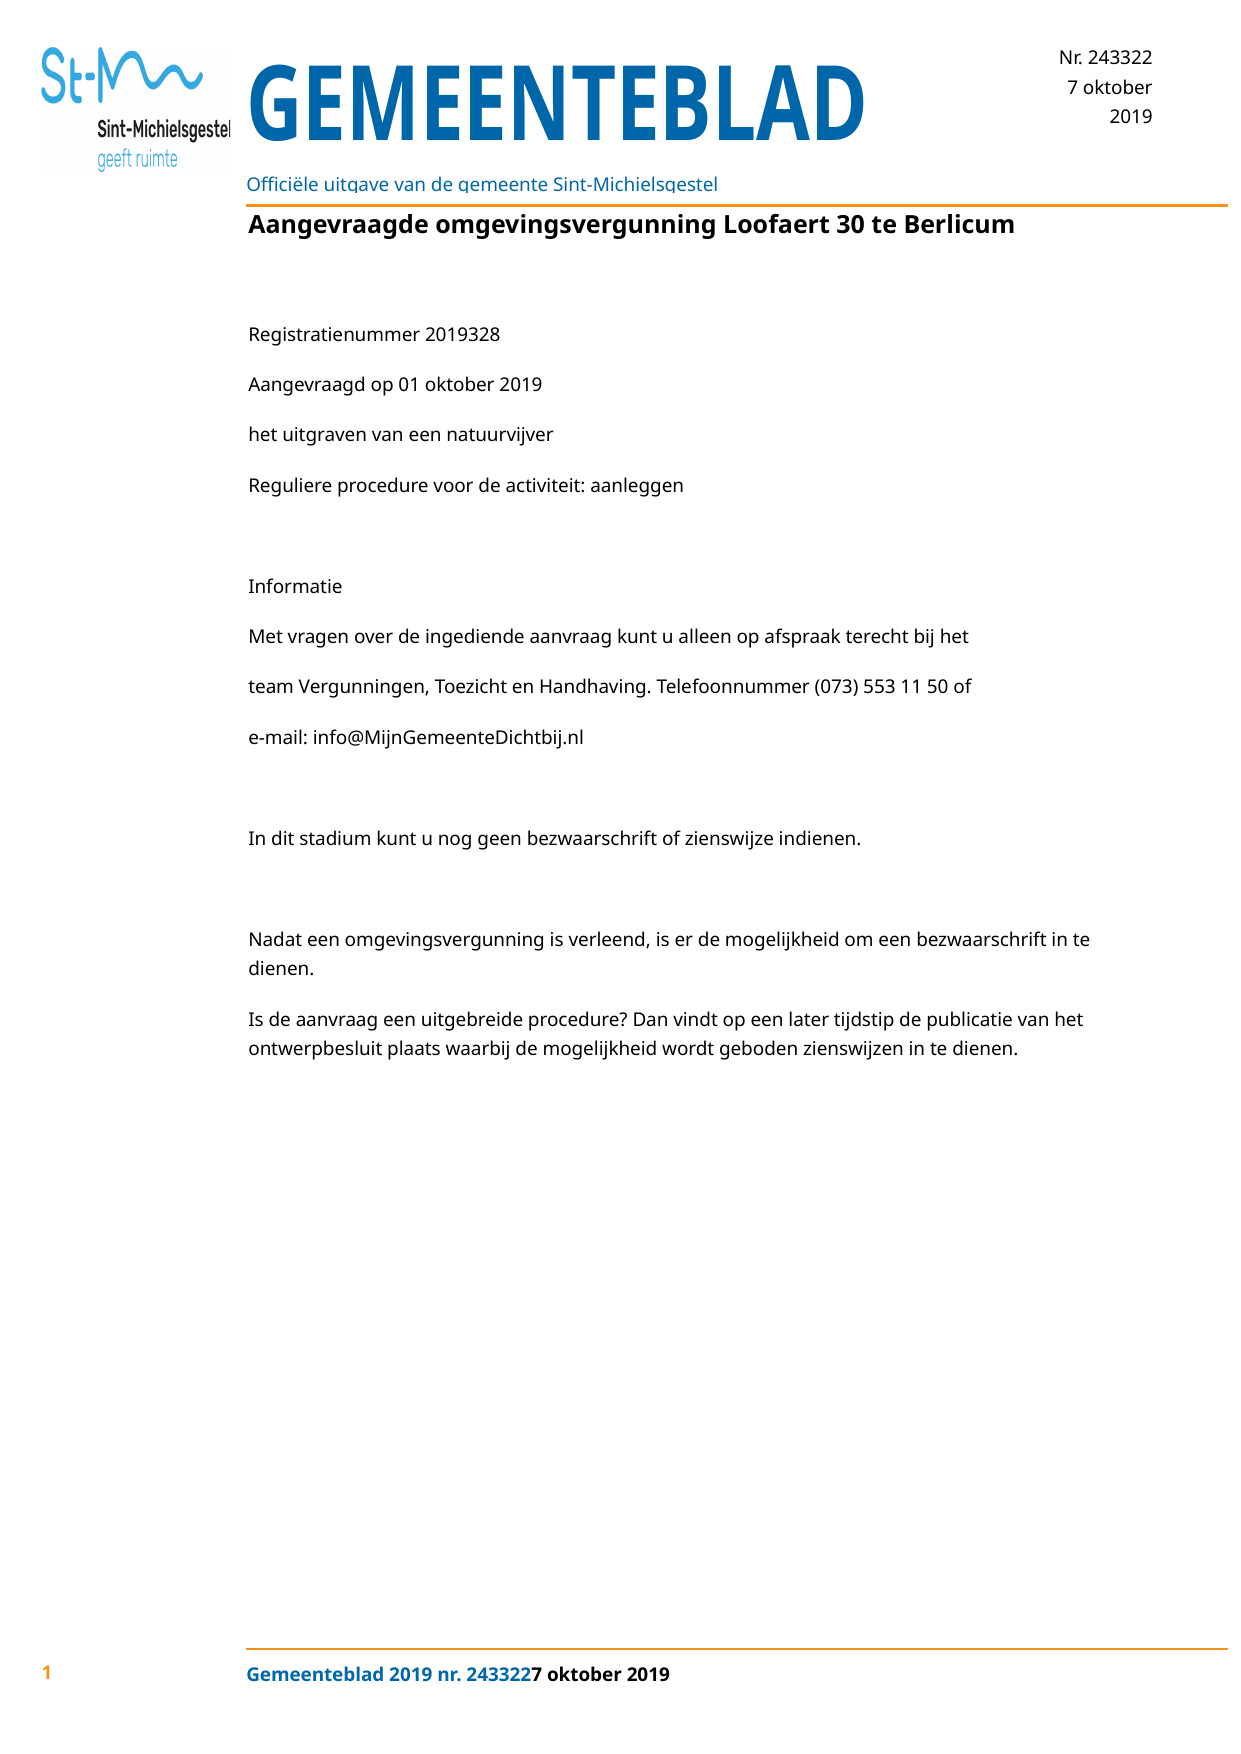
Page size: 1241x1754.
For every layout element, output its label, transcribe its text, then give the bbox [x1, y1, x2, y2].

text Informatie [248, 573, 1152, 598]
text In dit stadium kunt u nog geen bezwaarschrift of zienswijze indienen. [248, 825, 1152, 851]
text Met vragen over de ingediende aanvraag kunt u alleen op afspraak terecht bij het [248, 623, 1152, 649]
text Aangevraagde omgevingsvergunning Loofaert 30 te Berlicum [248, 207, 1152, 241]
text Reguliere procedure voor de activiteit: aanleggen [248, 472, 1152, 498]
text Registratienummer 2019328 [248, 321, 1152, 346]
picture [41, 47, 231, 172]
text Nadat een omgevingsvergunning is verleend, is er de mogelijkheid om een bezwaarschrift in te dienen. [248, 926, 1152, 981]
text team Vergunningen, Toezicht en Handhaving. Telefoonnummer (073) 553 11 50 of [248, 674, 1152, 699]
text het uitgraven van een natuurvijver [248, 422, 1152, 447]
text Is de aanvraag een uitgebreide procedure? Dan vindt op een later tijdstip de publicatie van het ontwerpbesluit plaats waarbij de mogelijkheid wordt geboden zienswijzen in te dienen. [248, 1006, 1152, 1061]
text e-mail: info@MijnGemeenteDichtbij.nl [248, 724, 1152, 750]
text Aangevraagd op 01 oktober 2019 [248, 371, 1152, 397]
